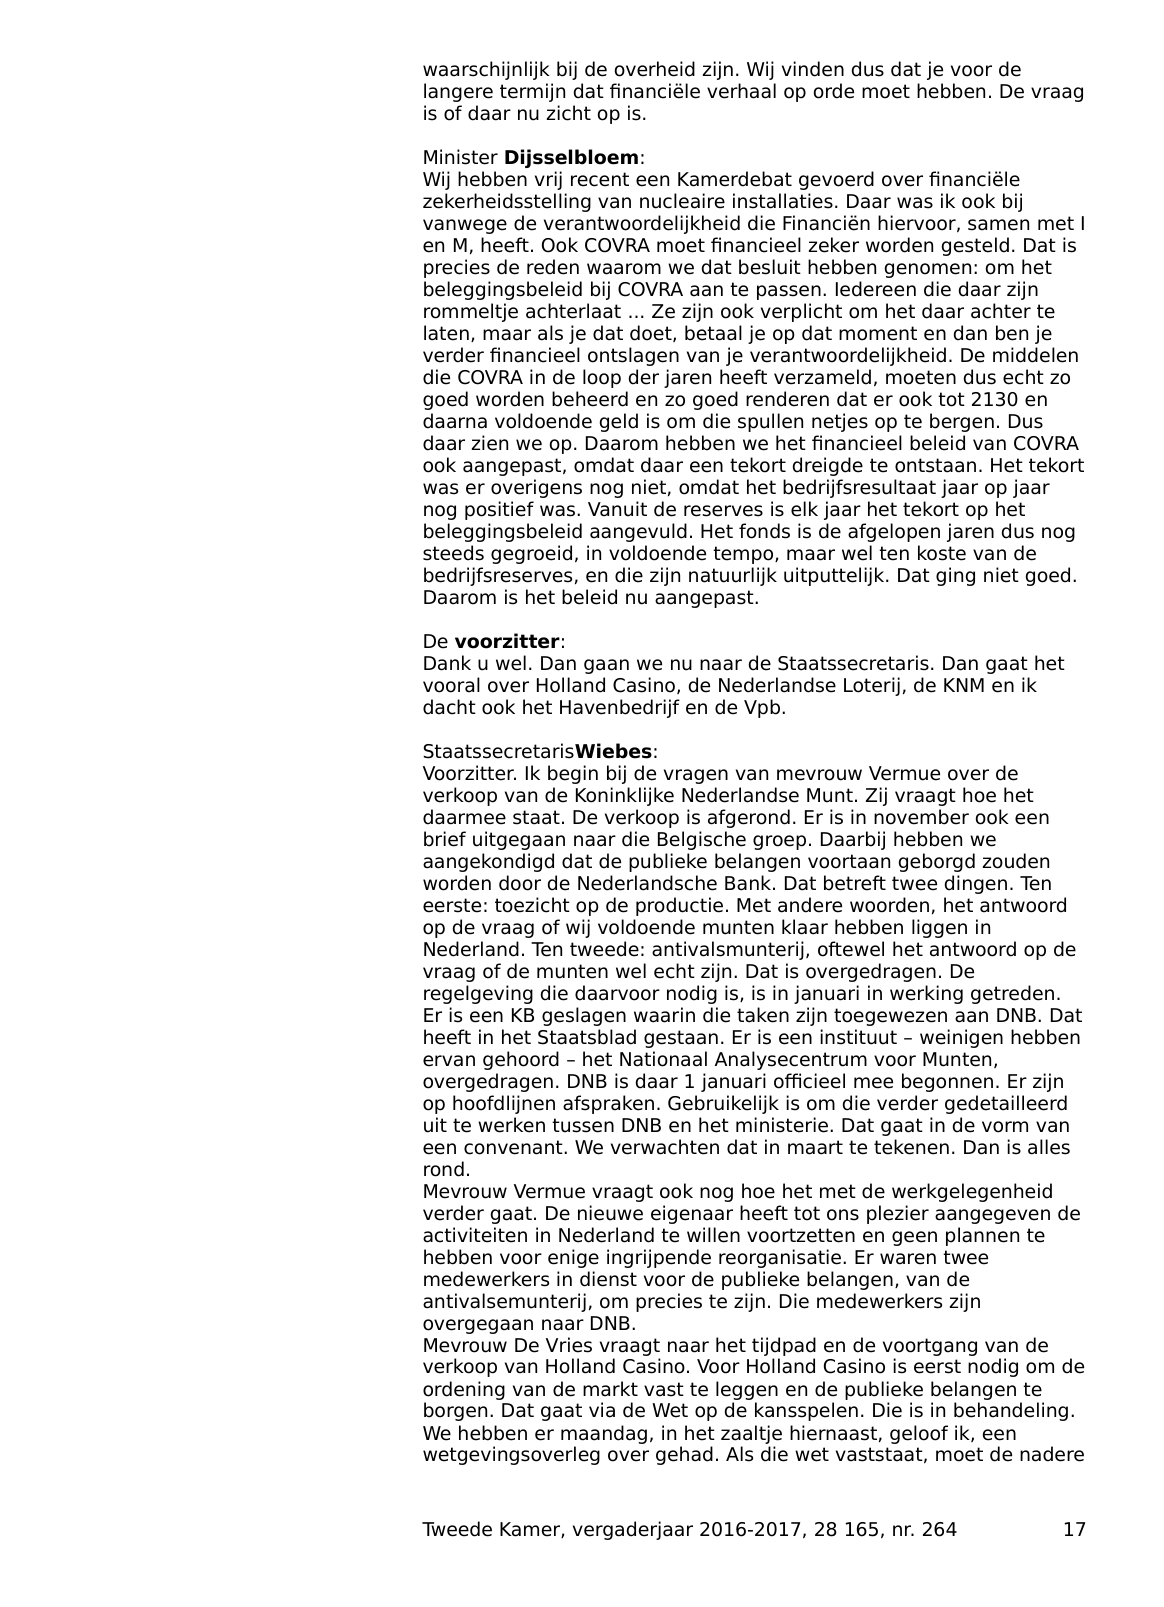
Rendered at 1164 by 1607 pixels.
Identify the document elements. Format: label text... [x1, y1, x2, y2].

text StaatssecretarisWiebes: [422, 741, 1087, 763]
text Mevrouw Vermue vraagt ook nog hoe het met de werkgelegenheid verder gaat. De nieuwe eigenaar heeft tot ons plezier aangegeven de activiteiten in Nederland te willen voortzetten en geen plannen te hebben voor enige ingrijpende reorganisatie. Er waren twee medewerkers in dienst voor de publieke belangen, van de antivalsemunterij, om precies te zijn. Die medewerkers zijn overgegaan naar DNB. [422, 1181, 1087, 1334]
text De voorzitter: [422, 631, 1087, 653]
text Mevrouw De Vries vraagt naar het tijdpad en de voortgang van de verkoop van Holland Casino. Voor Holland Casino is eerst nodig om de ordening van de markt vast te leggen en de publieke belangen te borgen. Dat gaat via de Wet op de kansspelen. Die is in behandeling. We hebben er maandag, in het zaaltje hiernaast, geloof ik, een wetgevingsoverleg over gehad. Als die wet vaststaat, moet de nadere [422, 1334, 1087, 1466]
text Voorzitter. Ik begin bij de vragen van mevrouw Vermue over de verkoop van de Koninklijke Nederlandse Munt. Zij vraagt hoe het daarmee staat. De verkoop is afgerond. Er is in november ook een brief uitgegaan naar die Belgische groep. Daarbij hebben we aangekondigd dat de publieke belangen voortaan geborgd zouden worden door de Nederlandsche Bank. Dat betreft twee dingen. Ten eerste: toezicht op de productie. Met andere woorden, het antwoord op de vraag of wij voldoende munten klaar hebben liggen in Nederland. Ten tweede: antivalsmunterij, oftewel het antwoord op de vraag of de munten wel echt zijn. Dat is overgedragen. De regelgeving die daarvoor nodig is, is in januari in werking getreden. Er is een KB geslagen waarin die taken zijn toegewezen aan DNB. Dat heeft in het Staatsblad gestaan. Er is een instituut – weinigen hebben ervan gehoord – het Nationaal Analysecentrum voor Munten, overgedragen. DNB is daar 1 januari officieel mee begonnen. Er zijn op hoofdlijnen afspraken. Gebruikelijk is om die verder gedetailleerd uit te werken tussen DNB en het ministerie. Dat gaat in de vorm van een convenant. We verwachten dat in maart te tekenen. Dan is alles rond. [422, 763, 1087, 1181]
text Wij hebben vrij recent een Kamerdebat gevoerd over financiële zekerheidsstelling van nucleaire installaties. Daar was ik ook bij vanwege de verantwoordelijkheid die Financiën hiervoor, samen met I en M, heeft. Ook COVRA moet financieel zeker worden gesteld. Dat is precies de reden waarom we dat besluit hebben genomen: om het beleggingsbeleid bij COVRA aan te passen. Iedereen die daar zijn rommeltje achterlaat ... Ze zijn ook verplicht om het daar achter te laten, maar als je dat doet, betaal je op dat moment en dan ben je verder financieel ontslagen van je verantwoordelijkheid. De middelen die COVRA in de loop der jaren heeft verzameld, moeten dus echt zo goed worden beheerd en zo goed renderen dat er ook tot 2130 en daarna voldoende geld is om die spullen netjes op te bergen. Dus daar zien we op. Daarom hebben we het financieel beleid van COVRA ook aangepast, omdat daar een tekort dreigde te ontstaan. Het tekort was er overigens nog niet, omdat het bedrijfsresultaat jaar op jaar nog positief was. Vanuit de reserves is elk jaar het tekort op het beleggingsbeleid aangevuld. Het fonds is de afgelopen jaren dus nog steeds gegroeid, in voldoende tempo, maar wel ten koste van de bedrijfsreserves, en die zijn natuurlijk uitputtelijk. Dat ging niet goed. Daarom is het beleid nu aangepast. [422, 169, 1087, 609]
text waarschijnlijk bij de overheid zijn. Wij vinden dus dat je voor de langere termijn dat financiële verhaal op orde moet hebben. De vraag is of daar nu zicht op is. [422, 59, 1087, 125]
text Dank u wel. Dan gaan we nu naar de Staatssecretaris. Dan gaat het vooral over Holland Casino, de Nederlandse Loterij, de KNM en ik dacht ook het Havenbedrijf en de Vpb. [422, 653, 1087, 719]
text Minister Dijsselbloem: [422, 147, 1087, 169]
